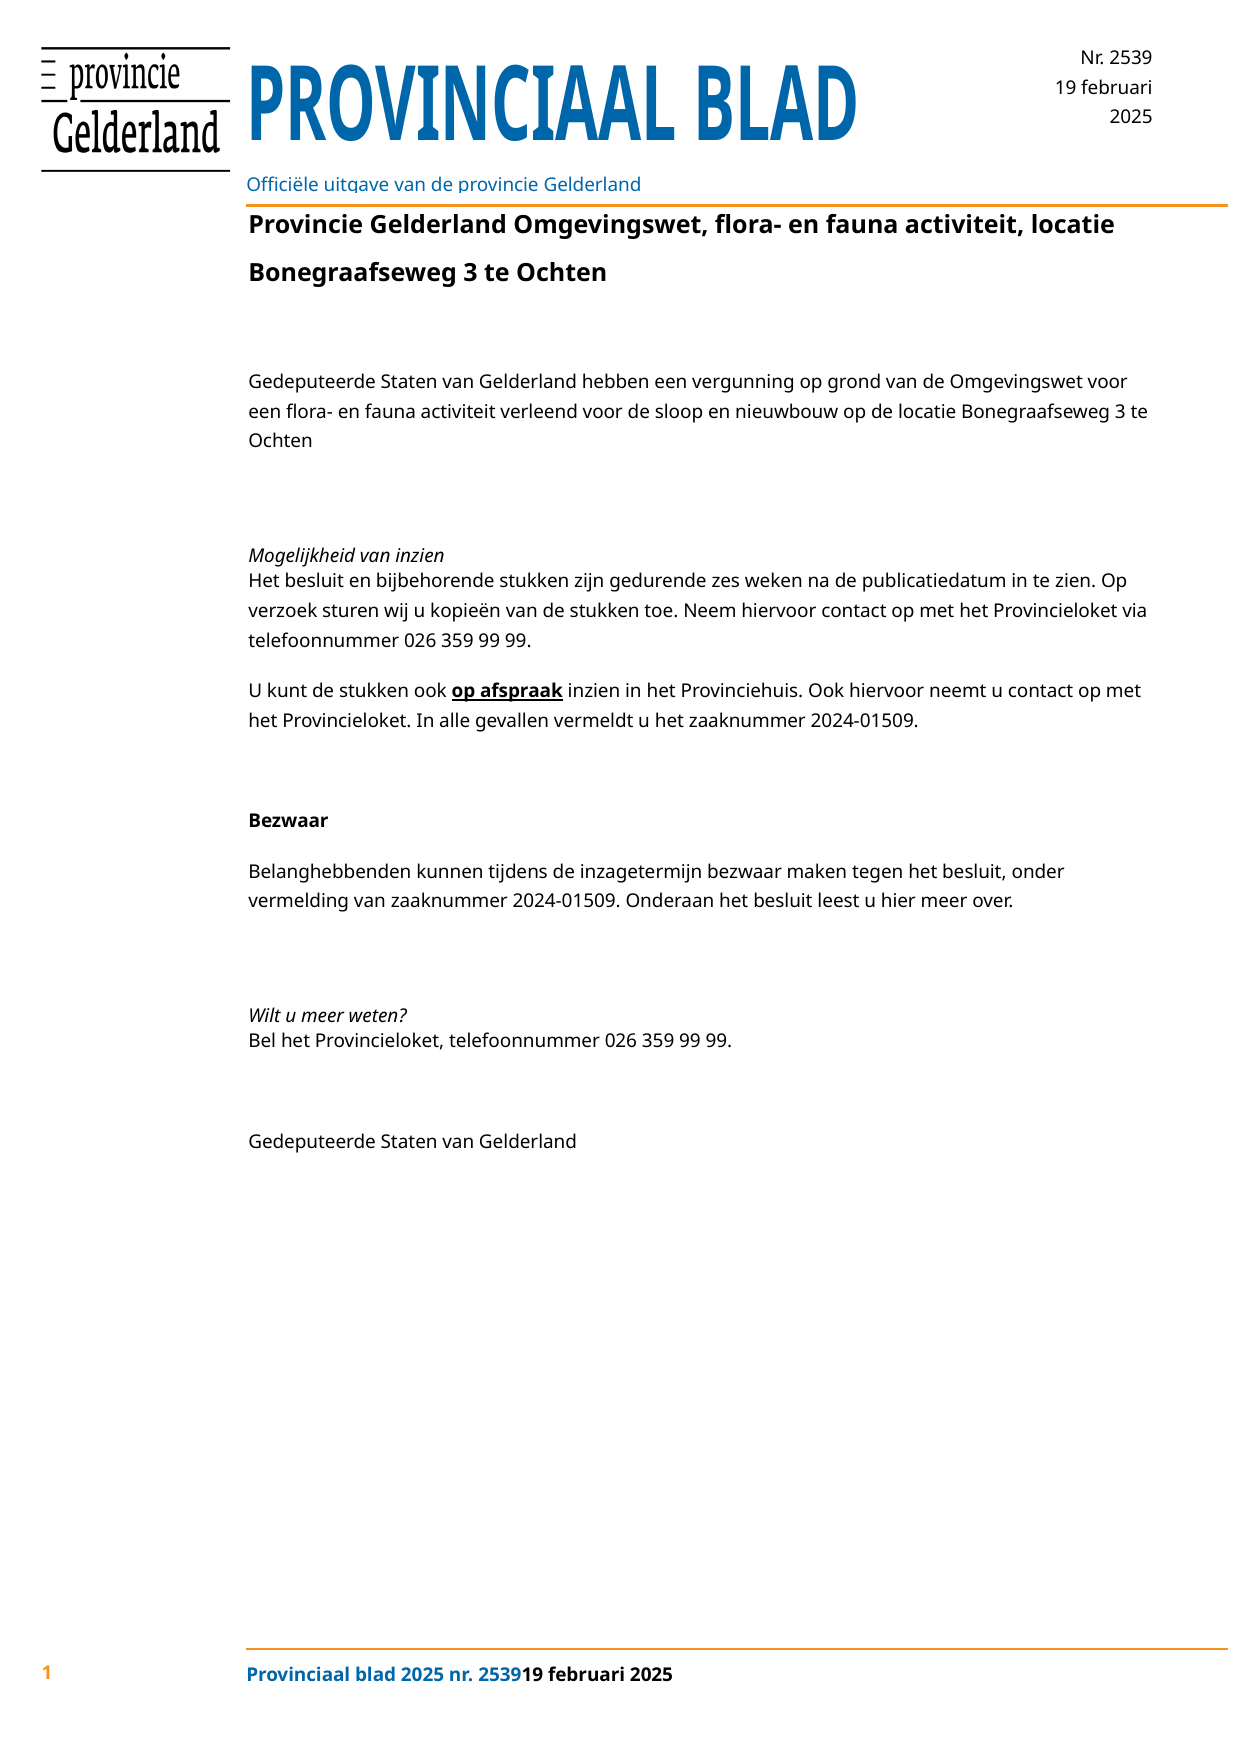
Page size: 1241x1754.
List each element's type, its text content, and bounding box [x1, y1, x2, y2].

text Bezwaar [248, 808, 1152, 833]
text Mogelijkheid van inzien [248, 542, 1152, 568]
picture [41, 47, 231, 172]
text Gedeputeerde Staten van Gelderland [248, 1128, 1152, 1154]
text U kunt de stukken ook op afspraak inzien in het Provinciehuis. Ook hiervoor neemt u contact op met het Provincieloket. In alle gevallen vermeldt u het zaaknummer 2024-01509. [248, 677, 1152, 732]
text Belanghebbenden kunnen tijdens de inzagetermijn bezwaar maken tegen het besluit, onder vermelding van zaaknummer 2024-01509. Onderaan het besluit leest u hier meer over. [248, 858, 1152, 913]
text Het besluit en bijbehorende stukken zijn gedurende zes weken na de publicatiedatum in te zien. Op verzoek sturen wij u kopieën van de stukken toe. Neem hiervoor contact op met het Provincieloket via telefoonnummer 026 359 99 99. [248, 568, 1152, 652]
text Wilt u meer weten? [248, 1002, 1152, 1028]
text Bel het Provincieloket, telefoonnummer 026 359 99 99. [248, 1028, 1152, 1053]
text Gedeputeerde Staten van Gelderland hebben een vergunning op grond van de Omgevingswet voor een flora- en fauna activiteit verleend voor de sloop en nieuwbouw op de locatie Bonegraafseweg 3 te Ochten [248, 368, 1152, 453]
text Provincie Gelderland Omgevingswet, flora- en fauna activiteit, locatie Bonegraafseweg 3 te Ochten [248, 207, 1152, 288]
